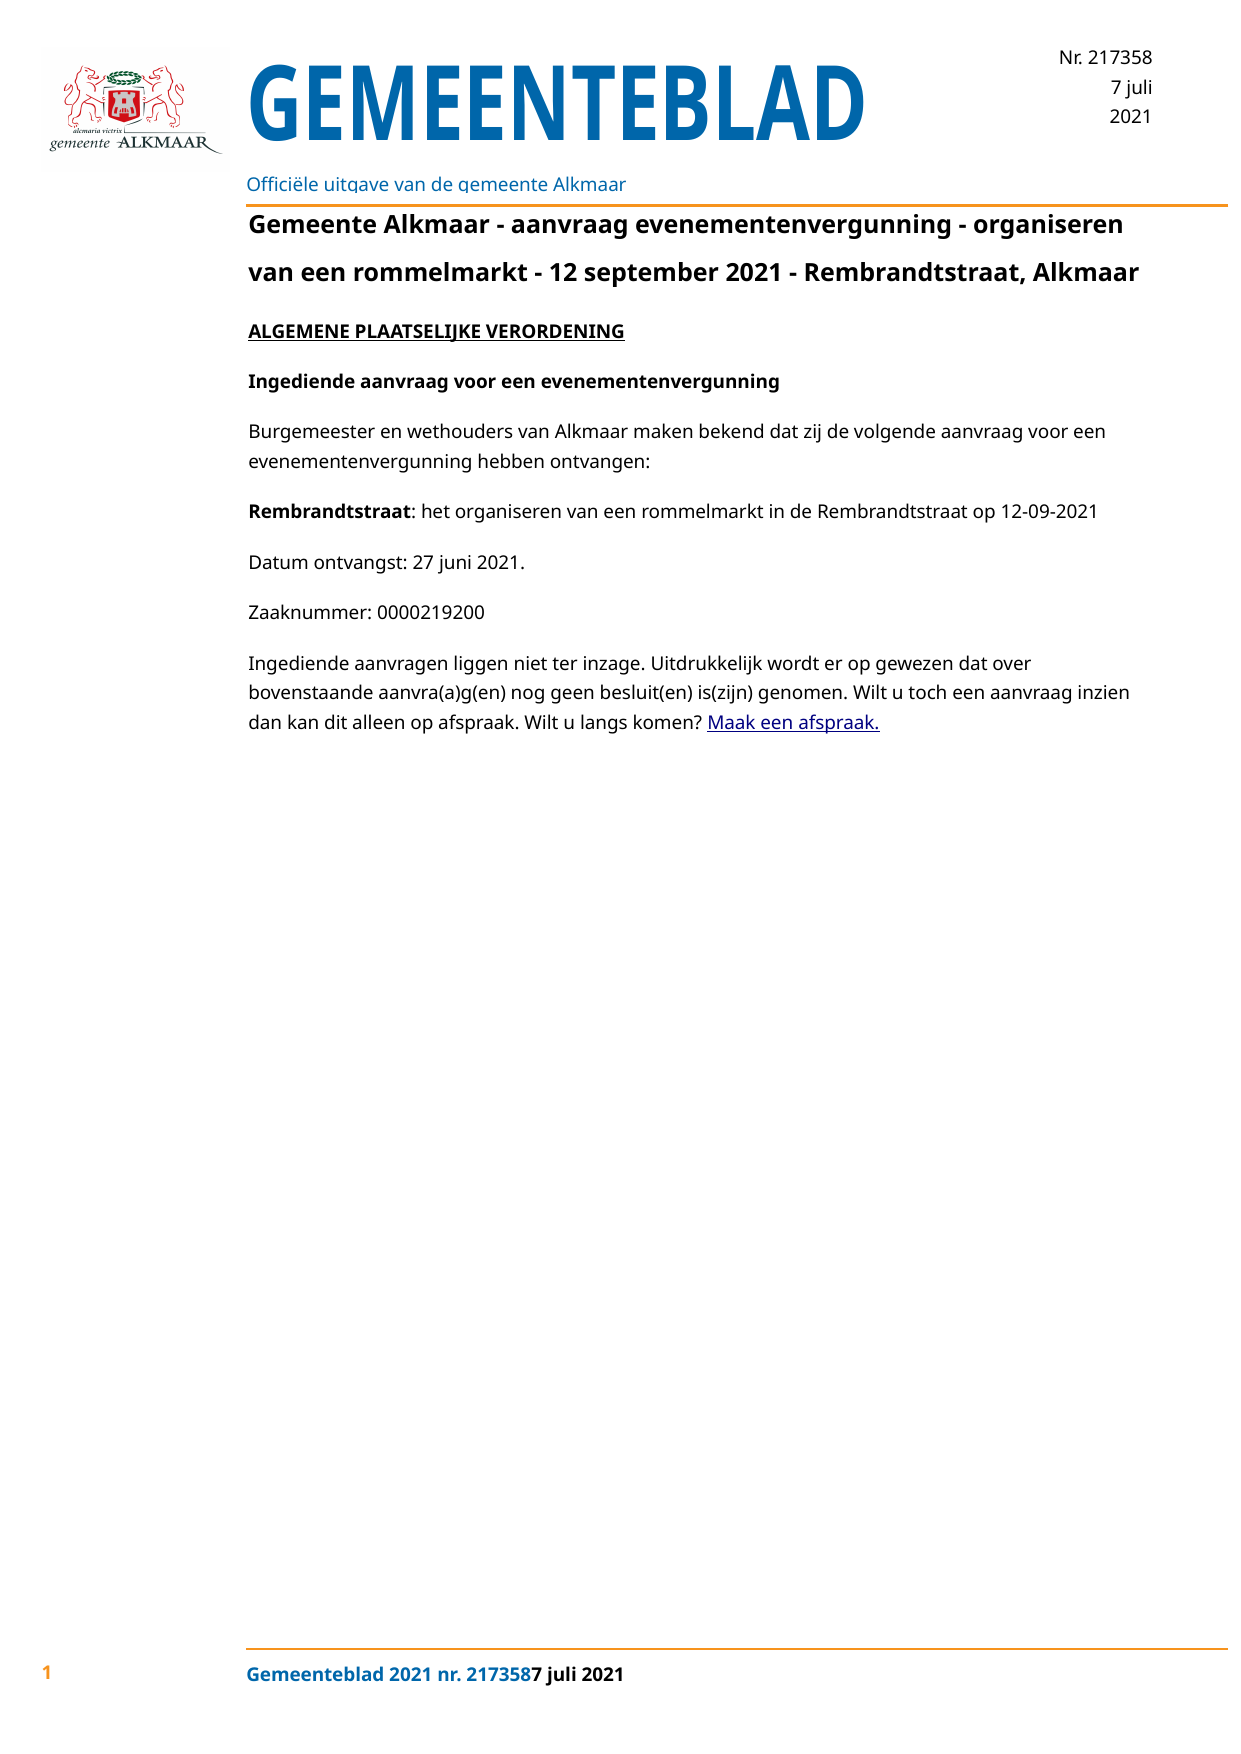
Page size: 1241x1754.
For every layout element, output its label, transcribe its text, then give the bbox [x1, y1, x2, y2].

text Ingediende aanvragen liggen niet ter inzage. Uitdrukkelijk wordt er op gewezen dat over bovenstaande aanvra(a)g(en) nog geen besluit(en) is(zijn) genomen. Wilt u toch een aanvraag inzien dan kan dit alleen op afspraak. Wilt u langs komen? Maak een afspraak. [248, 650, 1152, 735]
text Burgemeester en wethouders van Alkmaar maken bekend dat zij de volgende aanvraag voor een evenementenvergunning hebben ontvangen: [248, 419, 1152, 474]
text Rembrandtstraat: het organiseren van een rommelmarkt in de Rembrandtstraat op 12-09-2021 [248, 499, 1152, 524]
text Ingediende aanvraag voor een evenementenvergunning [248, 368, 1152, 394]
text Datum ontvangst: 27 juni 2021. [248, 549, 1152, 575]
text Zaaknummer: 0000219200 [248, 599, 1152, 625]
picture [41, 47, 231, 172]
text ALGEMENE PLAATSELIJKE VERORDENING [248, 318, 1152, 344]
text Gemeente Alkmaar - aanvraag evenementenvergunning - organiseren van een rommelmarkt - 12 september 2021 - Rembrandtstraat, Alkmaar [248, 207, 1152, 288]
